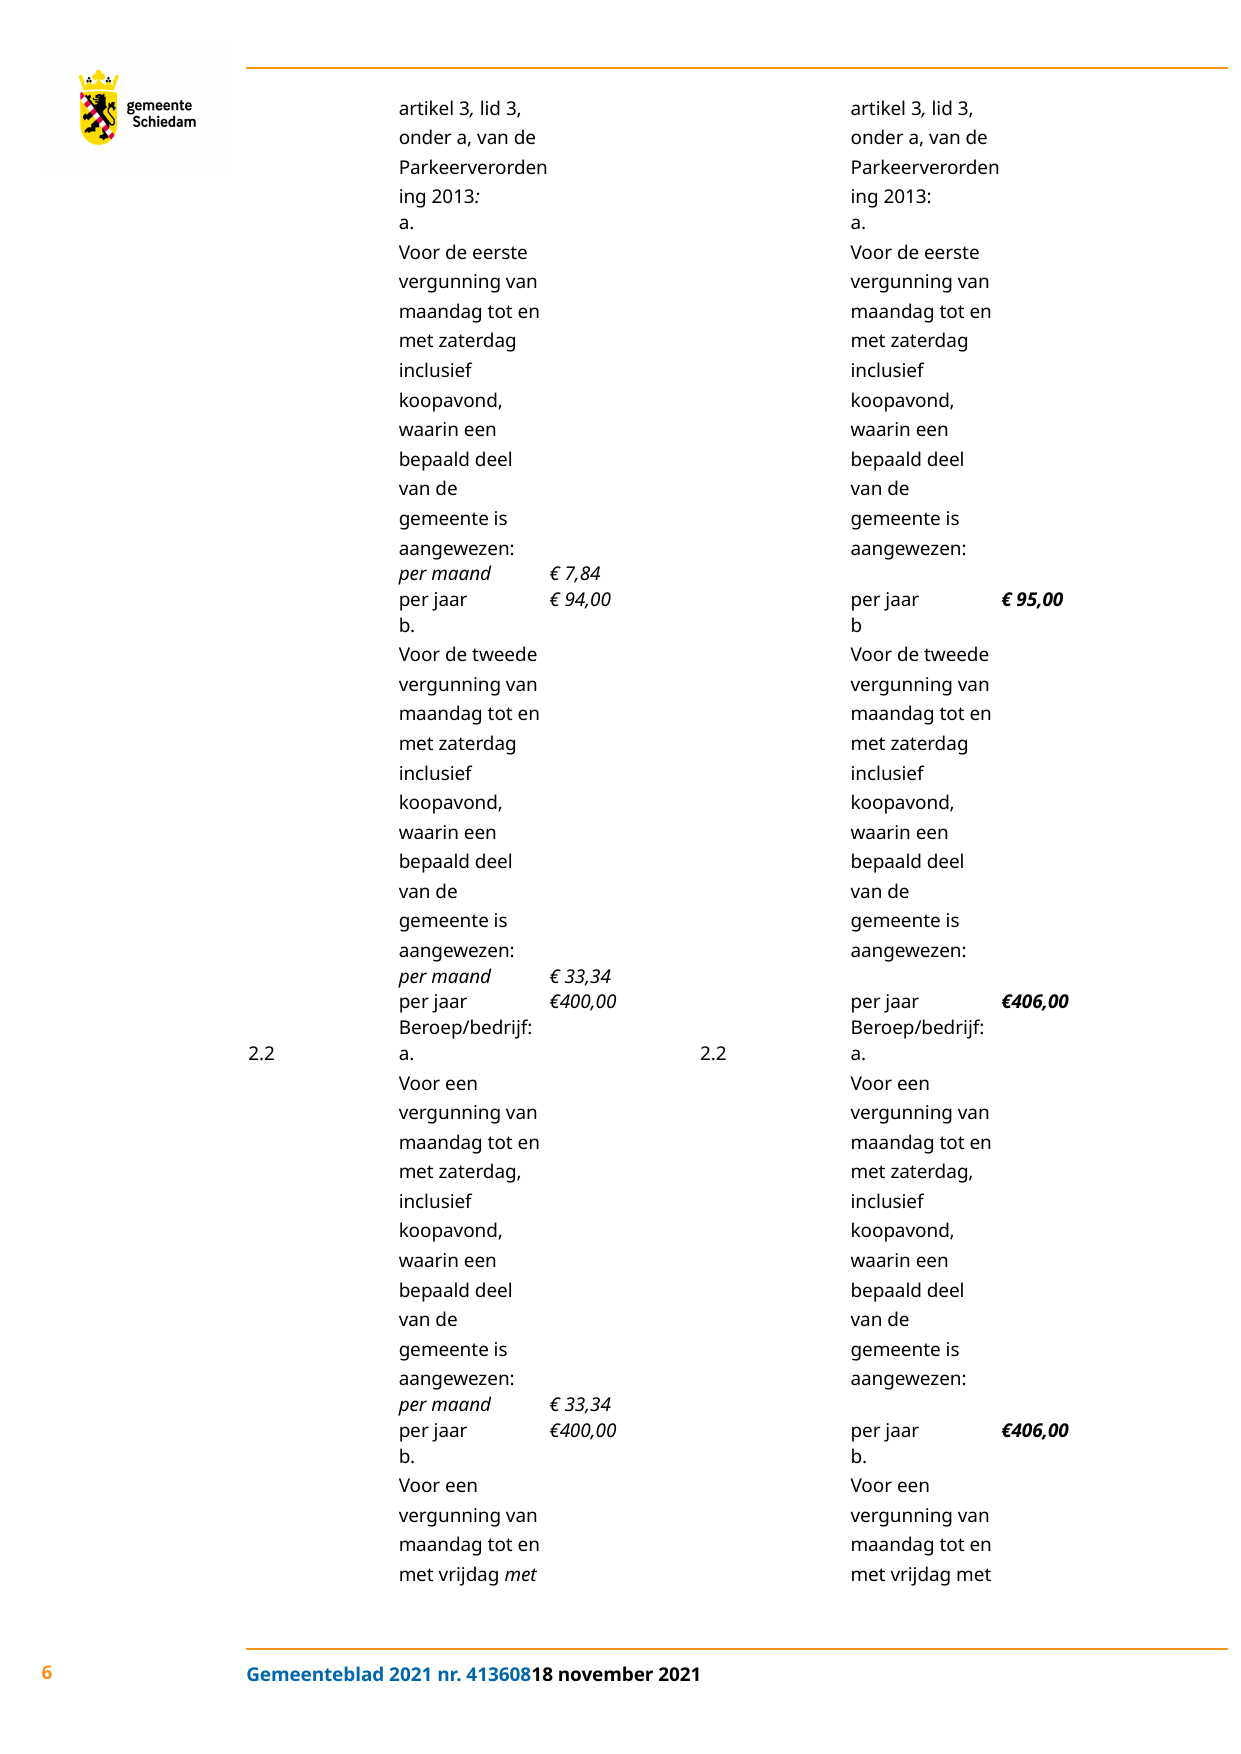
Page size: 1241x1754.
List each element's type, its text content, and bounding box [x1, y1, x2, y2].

table_cell € 33,34 [549, 1391, 700, 1417]
table_cell b. Voor een vergunning van maandag tot en met vrijdag met [850, 1443, 1001, 1587]
table_cell [549, 1040, 700, 1391]
table_cell a. Voor een vergunning van maandag tot en met zaterdag, inclusief koopavond, waarin een bepaald deel van de gemeente is aangewezen: [850, 1040, 1001, 1417]
table_cell per jaar [850, 586, 1001, 612]
table_cell €400,00 [549, 1417, 700, 1443]
table_cell per jaar [399, 989, 549, 1014]
table_cell [248, 95, 398, 1040]
table_cell per jaar [850, 989, 1001, 1014]
table_cell [1001, 1015, 1152, 1040]
table_cell [549, 1015, 700, 1040]
table_cell b. Voor een vergunning van maandag tot en met vrijdag met [399, 1443, 549, 1587]
table_cell [549, 1443, 700, 1587]
table_cell 2.2 [700, 1040, 850, 1587]
table_cell €400,00 [549, 989, 700, 1014]
table_cell [549, 209, 700, 560]
table_cell [1001, 209, 1152, 586]
table_cell [549, 612, 700, 963]
table_cell € 7,84 [549, 560, 700, 586]
table_cell [549, 95, 700, 209]
table_cell 2.2 [248, 1040, 398, 1587]
table_cell [700, 95, 850, 1040]
table_cell per maand [399, 560, 549, 586]
table_cell [1001, 1443, 1152, 1587]
table_cell b. Voor de tweede vergunning van maandag tot en met zaterdag inclusief koopavond, waarin een bepaald deel van de gemeente is aangewezen: [399, 612, 549, 963]
table_cell a. Voor een vergunning van maandag tot en met zaterdag, inclusief koopavond, waarin een bepaald deel van de gemeente is aangewezen: [399, 1040, 549, 1391]
table_cell artikel 3, lid 3, onder a, van de Parkeerverordening 2013: [399, 95, 549, 209]
table_cell [1001, 612, 1152, 989]
table_cell [1001, 95, 1152, 209]
table_cell € 95,00 [1001, 586, 1152, 612]
table_cell per maand [399, 963, 549, 989]
picture [41, 47, 231, 172]
table_cell a. Voor de eerste vergunning van maandag tot en met zaterdag inclusief koopavond, waarin een bepaald deel van de gemeente is aangewezen: [850, 209, 1001, 586]
table_cell b Voor de tweede vergunning van maandag tot en met zaterdag inclusief koopavond, waarin een bepaald deel van de gemeente is aangewezen: [850, 612, 1001, 989]
table_cell € 33,34 [549, 963, 700, 989]
table_cell €406,00 [1001, 989, 1152, 1014]
table_cell [1001, 1040, 1152, 1417]
table_cell per jaar [399, 586, 549, 612]
table_cell artikel 3, lid 3, onder a, van de Parkeerverordening 2013: [850, 95, 1001, 209]
table_cell Beroep/bedrijf: [850, 1015, 1001, 1040]
table_cell per jaar [850, 1417, 1001, 1443]
table_cell per maand [399, 1391, 549, 1417]
table_cell € 94,00 [549, 586, 700, 612]
table_cell per jaar [399, 1417, 549, 1443]
table_cell Beroep/bedrijf: [399, 1015, 549, 1040]
table_cell €406,00 [1001, 1417, 1152, 1443]
table_cell a. Voor de eerste vergunning van maandag tot en met zaterdag inclusief koopavond, waarin een bepaald deel van de gemeente is aangewezen: [399, 209, 549, 560]
